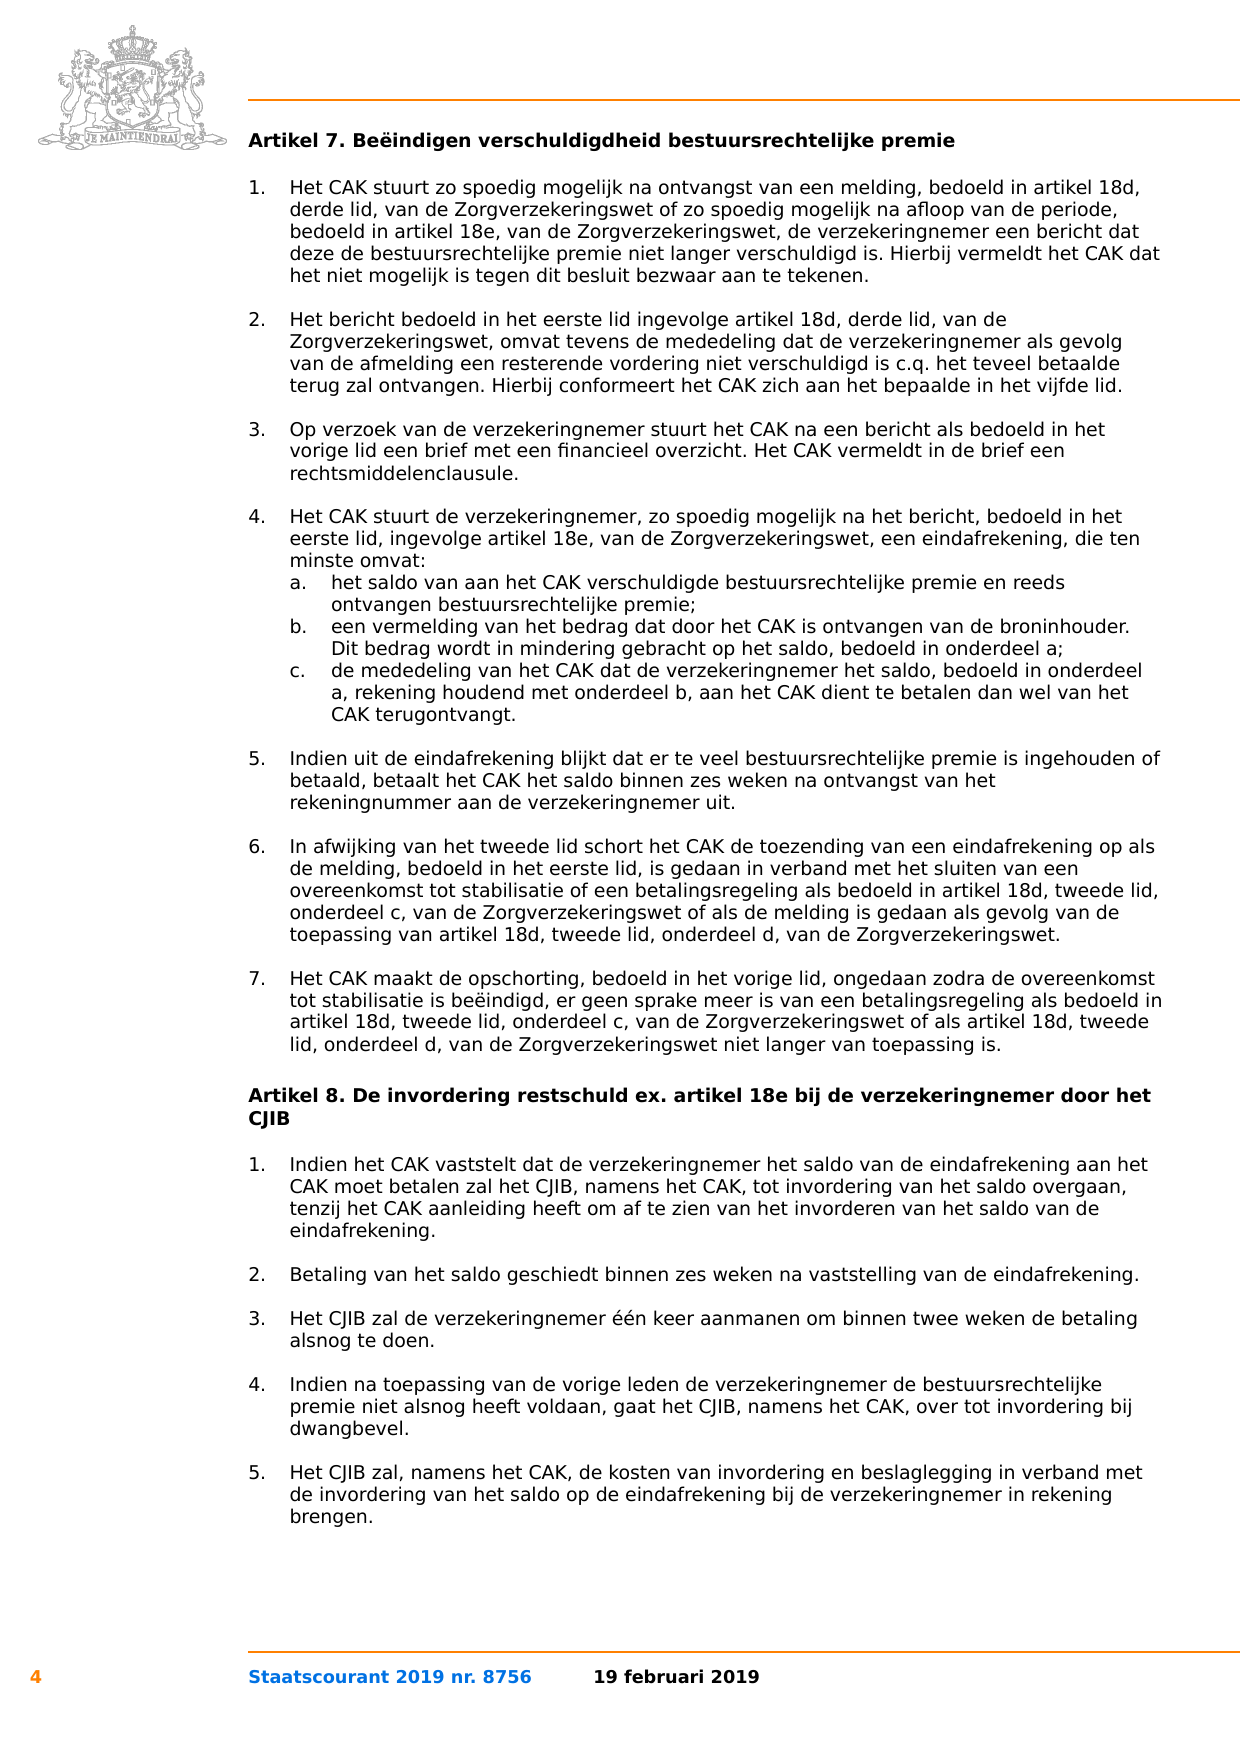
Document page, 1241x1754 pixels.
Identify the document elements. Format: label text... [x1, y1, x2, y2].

text 3. Op verzoek van de verzekeringnemer stuurt het CAK na een bericht als bedoeld in het vorige lid een brief met een financieel overzicht. Het CAK vermeldt in de brief een rechtsmiddelenclausule. [248, 418, 1163, 484]
text 2. Het bericht bedoeld in het eerste lid ingevolge artikel 18d, derde lid, van de Zorgverzekeringswet, omvat tevens de mededeling dat de verzekeringnemer als gevolg van de afmelding een resterende vordering niet verschuldigd is c.q. het teveel betaalde terug zal ontvangen. Hierbij conformeert het CAK zich aan het bepaalde in het vijfde lid. [248, 309, 1163, 397]
text a. het saldo van aan het CAK verschuldigde bestuursrechtelijke premie en reeds ontvangen bestuursrechtelijke premie; [289, 572, 1163, 616]
picture [38, 25, 227, 150]
text b. een vermelding van het bedrag dat door het CAK is ontvangen van de broninhouder. Dit bedrag wordt in mindering gebracht op het saldo, bedoeld in onderdeel a; [289, 616, 1163, 660]
text 4. Indien na toepassing van de vorige leden de verzekeringnemer de bestuursrechtelijke premie niet alsnog heeft voldaan, gaat het CJIB, namens het CAK, over tot invordering bij dwangbevel. [248, 1374, 1163, 1440]
subtitle Artikel 7. Beëindigen verschuldigdheid bestuursrechtelijke premie [248, 130, 1163, 152]
text 1. Het CAK stuurt zo spoedig mogelijk na ontvangst van een melding, bedoeld in artikel 18d, derde lid, van de Zorgverzekeringswet of zo spoedig mogelijk na afloop van de periode, bedoeld in artikel 18e, van de Zorgverzekeringswet, de verzekeringnemer een bericht dat deze de bestuursrechtelijke premie niet langer verschuldigd is. Hierbij vermeldt het CAK dat het niet mogelijk is tegen dit besluit bezwaar aan te tekenen. [248, 177, 1163, 287]
text 7. Het CAK maakt de opschorting, bedoeld in het vorige lid, ongedaan zodra de overeenkomst tot stabilisatie is beëindigd, er geen sprake meer is van een betalingsregeling als bedoeld in artikel 18d, tweede lid, onderdeel c, van de Zorgverzekeringswet of als artikel 18d, tweede lid, onderdeel d, van de Zorgverzekeringswet niet langer van toepassing is. [248, 967, 1163, 1055]
text c. de mededeling van het CAK dat de verzekeringnemer het saldo, bedoeld in onderdeel a, rekening houdend met onderdeel b, aan het CAK dient te betalen dan wel van het CAK terugontvangt. [289, 660, 1163, 726]
subtitle Artikel 8. De invordering restschuld ex. artikel 18e bij de verzekeringnemer door het CJIB [248, 1085, 1163, 1129]
text 4. Het CAK stuurt de verzekeringnemer, zo spoedig mogelijk na het bericht, bedoeld in het eerste lid, ingevolge artikel 18e, van de Zorgverzekeringswet, een eindafrekening, die ten minste omvat: [248, 506, 1163, 572]
text 5. Het CJIB zal, namens het CAK, de kosten van invordering en beslaglegging in verband met de invordering van het saldo op de eindafrekening bij de verzekeringnemer in rekening brengen. [248, 1462, 1163, 1528]
text 3. Het CJIB zal de verzekeringnemer één keer aanmanen om binnen twee weken de betaling alsnog te doen. [248, 1308, 1163, 1352]
text 5. Indien uit de eindafrekening blijkt dat er te veel bestuursrechtelijke premie is ingehouden of betaald, betaalt het CAK het saldo binnen zes weken na ontvangst van het rekeningnummer aan de verzekeringnemer uit. [248, 748, 1163, 814]
text 1. Indien het CAK vaststelt dat de verzekeringnemer het saldo van de eindafrekening aan het CAK moet betalen zal het CJIB, namens het CAK, tot invordering van het saldo overgaan, tenzij het CAK aanleiding heeft om af te zien van het invorderen van het saldo van de eindafrekening. [248, 1154, 1163, 1242]
text 2. Betaling van het saldo geschiedt binnen zes weken na vaststelling van de eindafrekening. [248, 1264, 1163, 1286]
text 6. In afwijking van het tweede lid schort het CAK de toezending van een eindafrekening op als de melding, bedoeld in het eerste lid, is gedaan in verband met het sluiten van een overeenkomst tot stabilisatie of een betalingsregeling als bedoeld in artikel 18d, tweede lid, onderdeel c, van de Zorgverzekeringswet of als de melding is gedaan als gevolg van de toepassing van artikel 18d, tweede lid, onderdeel d, van de Zorgverzekeringswet. [248, 836, 1163, 946]
